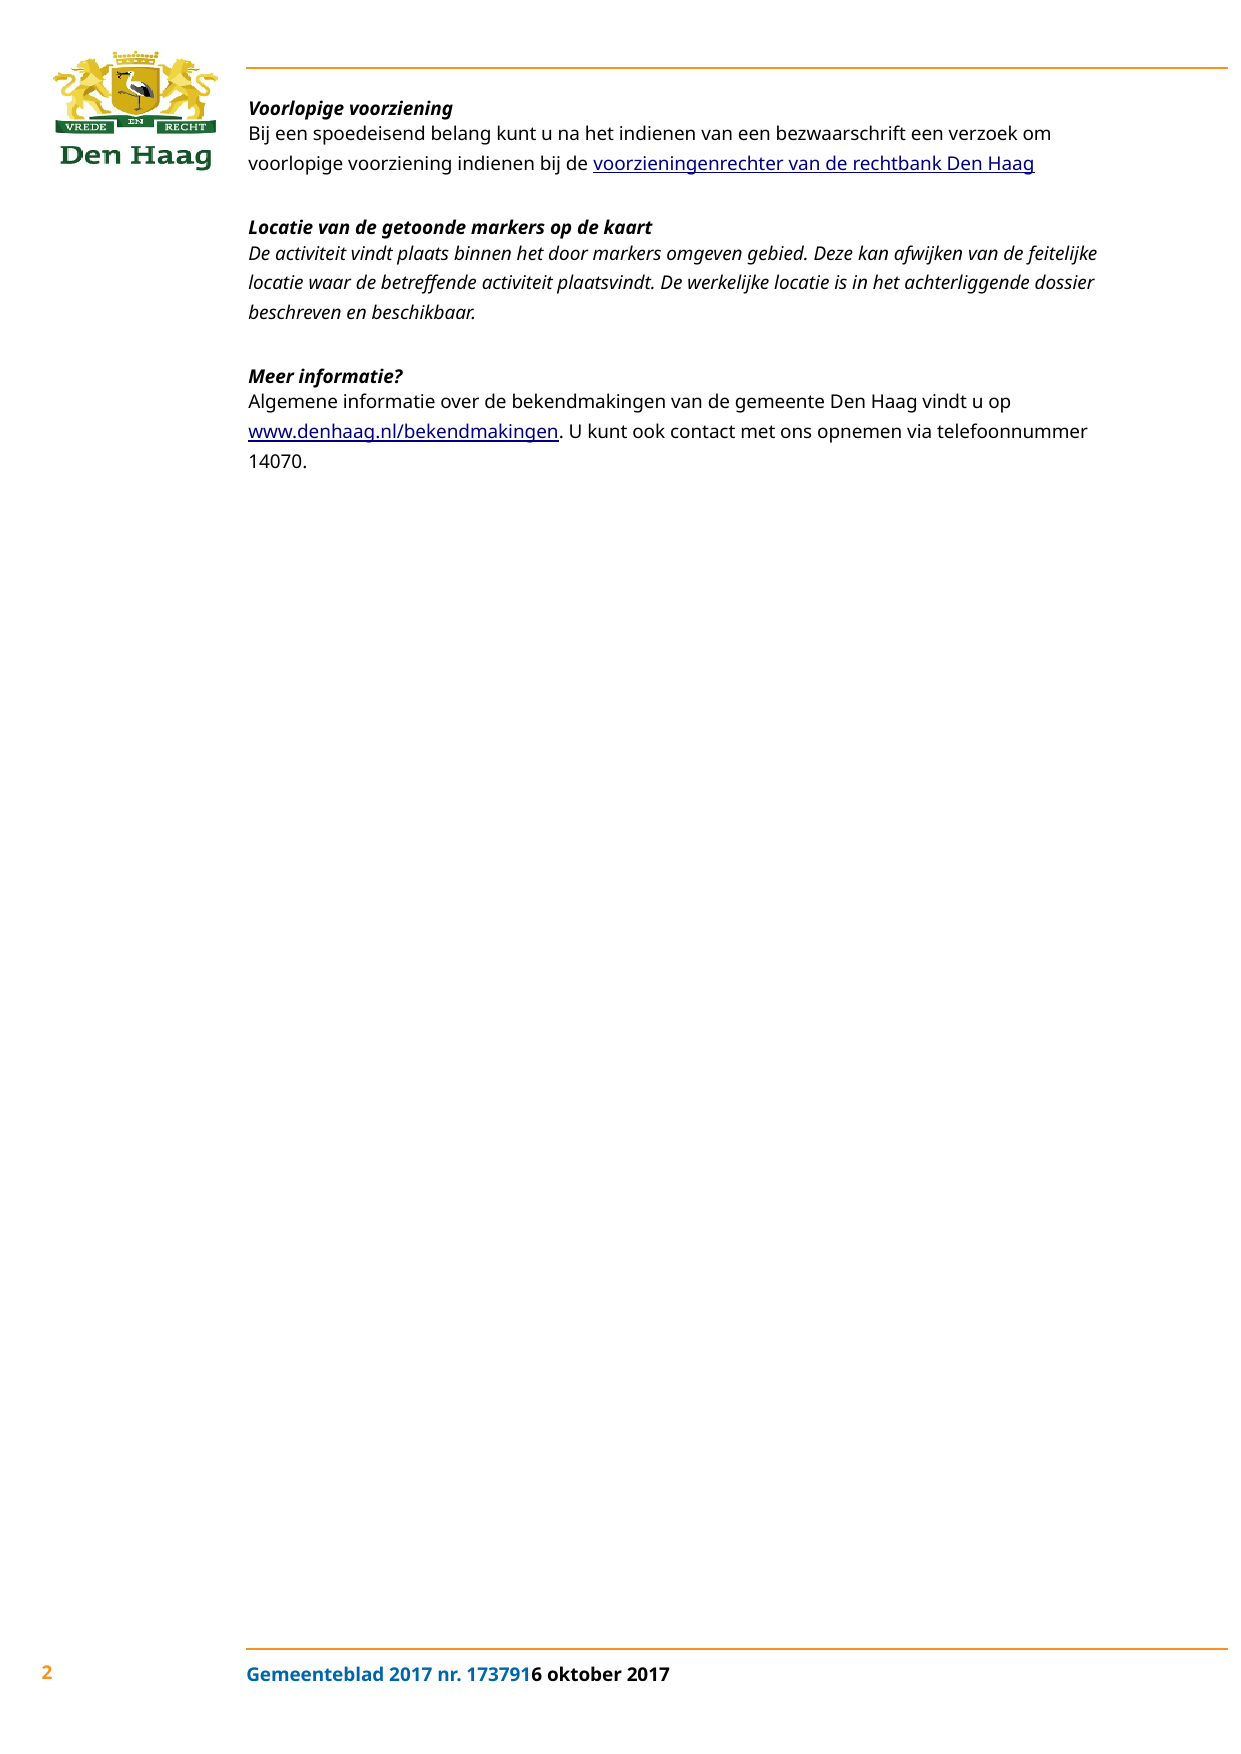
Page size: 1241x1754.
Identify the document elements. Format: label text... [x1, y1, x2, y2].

text Algemene informatie over de bekendmakingen van de gemeente Den Haag vindt u op www.denhaag.nl/bekendmakingen. U kunt ook contact met ons opnemen via telefoonnummer 14070. [248, 389, 1152, 473]
text Meer informatie? [248, 363, 1152, 389]
picture [41, 47, 231, 172]
text Bij een spoedeisend belang kunt u na het indienen van een bezwaarschrift een verzoek om voorlopige voorziening indienen bij de voorzieningenrechter van de rechtbank Den Haag [248, 121, 1152, 176]
text Locatie van de getoonde markers op de kaart [248, 214, 1152, 240]
text De activiteit vindt plaats binnen het door markers omgeven gebied. Deze kan afwijken van de feitelijke locatie waar de betreffende activiteit plaatsvindt. De werkelijke locatie is in het achterliggende dossier beschreven en beschikbaar. [248, 240, 1152, 325]
text Voorlopige voorziening [248, 95, 1152, 121]
